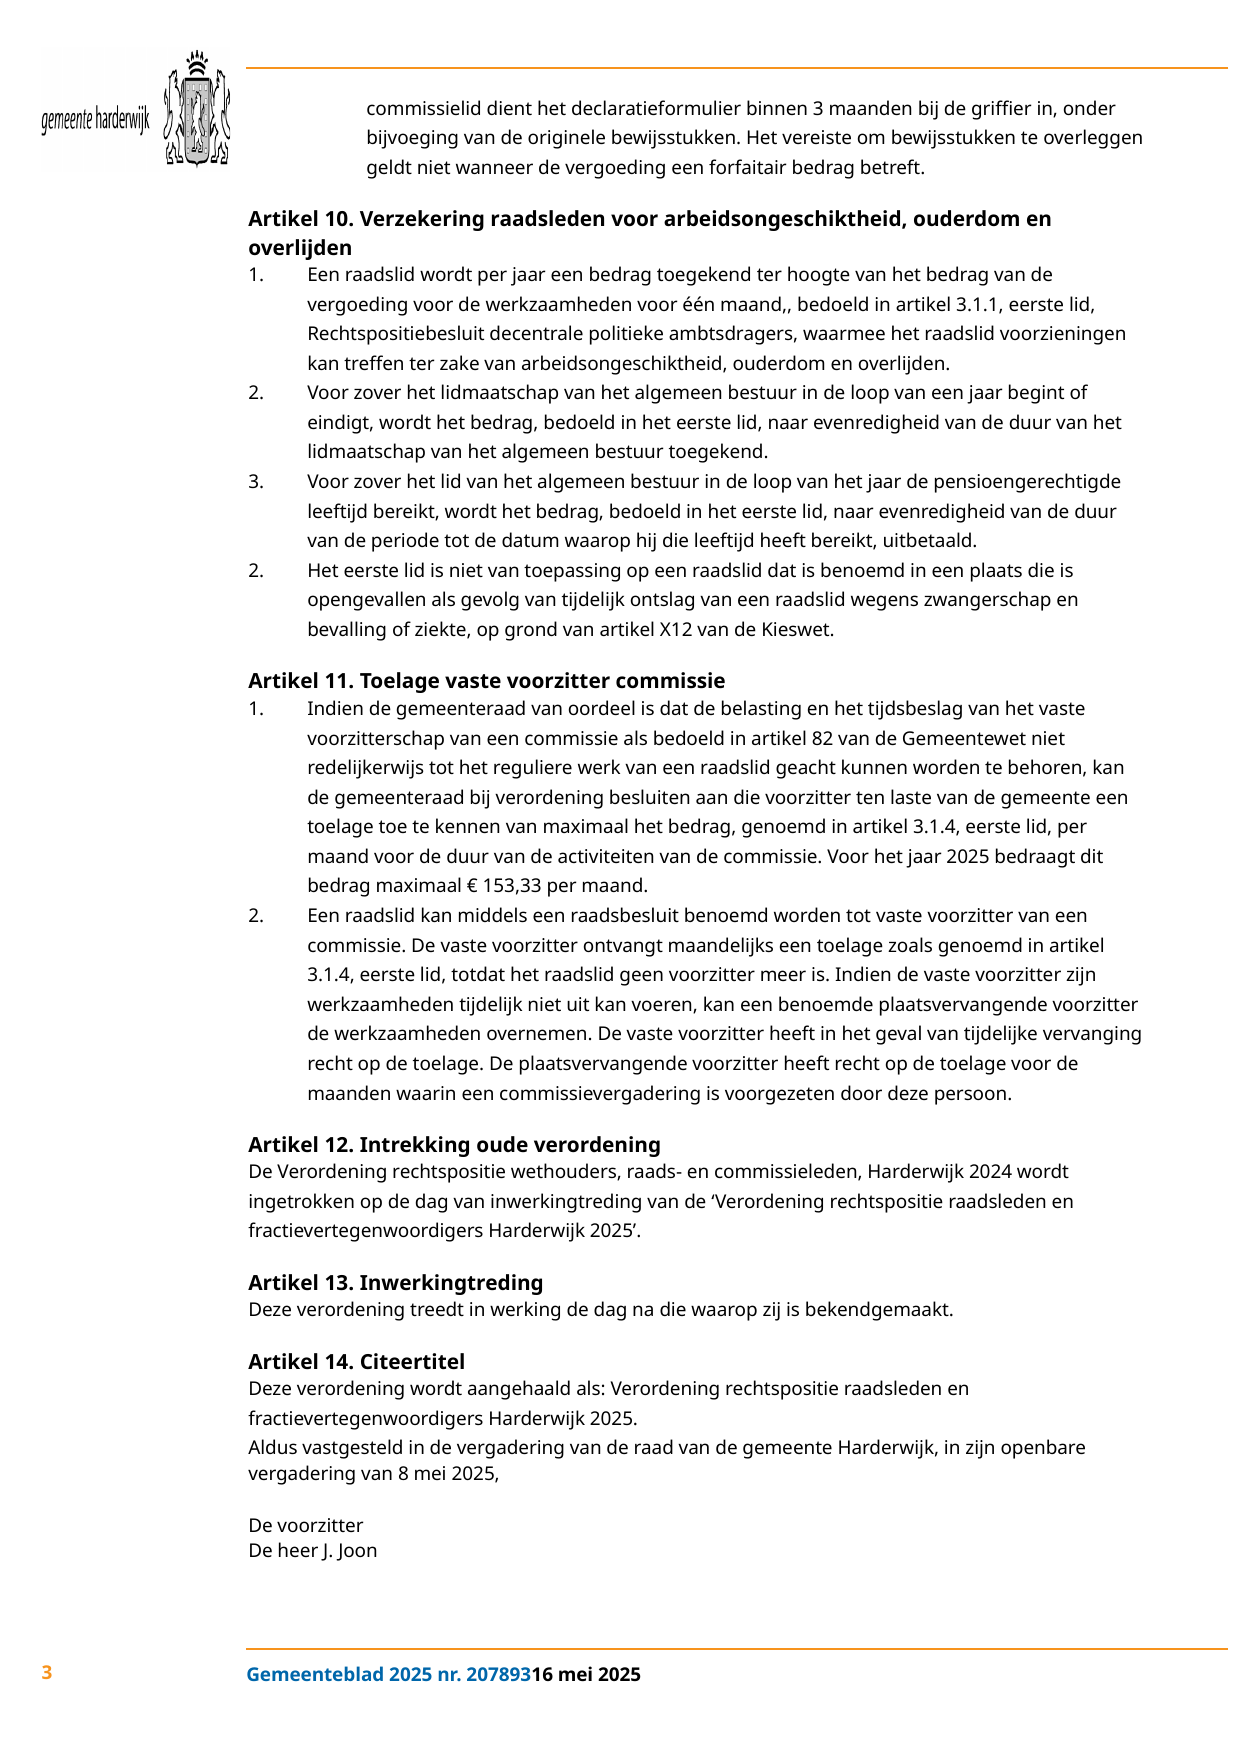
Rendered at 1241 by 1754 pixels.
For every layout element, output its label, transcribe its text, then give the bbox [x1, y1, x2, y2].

text De heer J. Joon [248, 1537, 1152, 1563]
list Voor zover het lid van het algemeen bestuur in de loop van het jaar de pensioengerechtigde leeftijd bereikt, wordt het bedrag, bedoeld in het eerste lid, naar evenredigheid van de duur van de periode tot de datum waarop hij die leeftijd heeft bereikt, uitbetaald. [248, 468, 1152, 553]
text De Verordening rechtspositie wethouders, raads- en commissieleden, Harderwijk 2024 wordt ingetrokken op de dag van inwerkingtreding van de ‘Verordening rechtspositie raadsleden en fractievertegenwoordigers Harderwijk 2025’. [248, 1158, 1152, 1243]
text De voorzitter [248, 1512, 1152, 1537]
text Artikel 13. Inwerkingtreding [248, 1268, 1152, 1297]
list Een raadslid kan middels een raadsbesluit benoemd worden tot vaste voorzitter van een commissie. De vaste voorzitter ontvangt maandelijks een toelage zoals genoemd in artikel 3.1.4, eerste lid, totdat het raadslid geen voorzitter meer is. Indien de vaste voorzitter zijn werkzaamheden tijdelijk niet uit kan voeren, kan een benoemde plaatsvervangende voorzitter de werkzaamheden overnemen. De vaste voorzitter heeft in het geval van tijdelijke vervanging recht op de toelage. De plaatsvervangende voorzitter heeft recht op de toelage voor de maanden waarin een commissievergadering is voorgezeten door deze persoon. [248, 902, 1152, 1105]
text Aldus vastgesteld in de vergadering van de raad van de gemeente Harderwijk, in zijn openbare vergadering van 8 mei 2025, [248, 1434, 1152, 1486]
list Een raadslid wordt per jaar een bedrag toegekend ter hoogte van het bedrag van de vergoeding voor de werkzaamheden voor één maand,, bedoeld in artikel 3.1.1, eerste lid, Rechtspositiebesluit decentrale politieke ambtsdragers, waarmee het raadslid voorzieningen kan treffen ter zake van arbeidsongeschiktheid, ouderdom en overlijden. [248, 261, 1152, 376]
list commissielid dient het declaratieformulier binnen 3 maanden bij de griffier in, onder bijvoeging van de originele bewijsstukken. Het vereiste om bewijsstukken te overleggen geldt niet wanneer de vergoeding een forfaitair bedrag betreft. [307, 95, 1152, 180]
text Artikel 10. Verzekering raadsleden voor arbeidsongeschiktheid, ouderdom en overlijden [248, 204, 1152, 261]
text Deze verordening wordt aangehaald als: Verordening rechtspositie raadsleden en fractievertegenwoordigers Harderwijk 2025. [248, 1375, 1152, 1431]
list Indien de gemeenteraad van oordeel is dat de belasting en het tijdsbeslag van het vaste voorzitterschap van een commissie als bedoeld in artikel 82 van de Gemeentewet niet redelijkerwijs tot het reguliere werk van een raadslid geacht kunnen worden te behoren, kan de gemeenteraad bij verordening besluiten aan die voorzitter ten laste van de gemeente een toelage toe te kennen van maximaal het bedrag, genoemd in artikel 3.1.4, eerste lid, per maand voor de duur van de activiteiten van de commissie. Voor het jaar 2025 bedraagt dit bedrag maximaal € 153,33 per maand. [248, 695, 1152, 898]
list Het eerste lid is niet van toepassing op een raadslid dat is benoemd in een plaats die is opengevallen als gevolg van tijdelijk ontslag van een raadslid wegens zwangerschap en bevalling of ziekte, op grond van artikel X12 van de Kieswet. [248, 557, 1152, 642]
picture [41, 47, 231, 172]
text Artikel 12. Intrekking oude verordening [248, 1130, 1152, 1158]
text Deze verordening treedt in werking de dag na die waarop zij is bekendgemaakt. [248, 1297, 1152, 1322]
text Artikel 14. Citeertitel [248, 1347, 1152, 1375]
text Artikel 11. Toelage vaste voorzitter commissie [248, 667, 1152, 695]
list Voor zover het lidmaatschap van het algemeen bestuur in de loop van een jaar begint of eindigt, wordt het bedrag, bedoeld in het eerste lid, naar evenredigheid van de duur van het lidmaatschap van het algemeen bestuur toegekend. [248, 379, 1152, 464]
